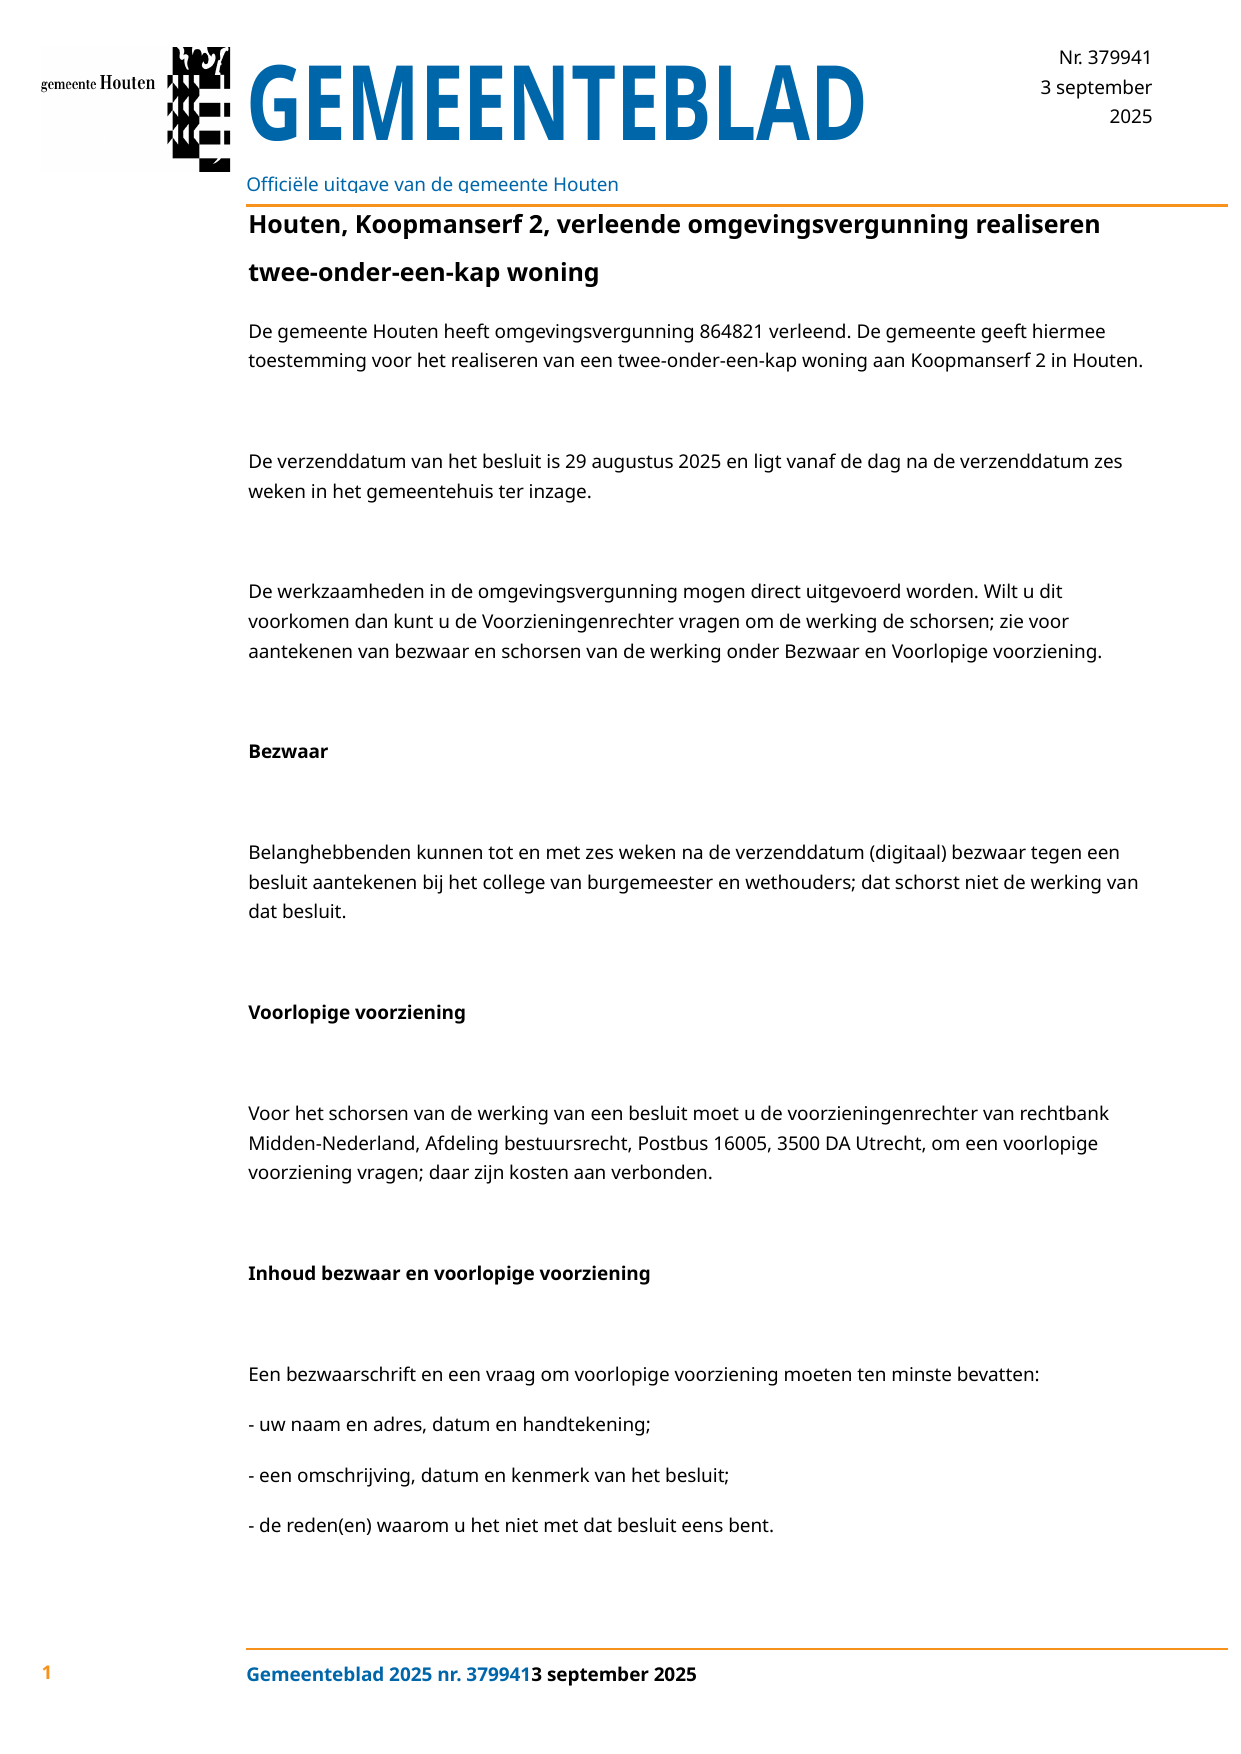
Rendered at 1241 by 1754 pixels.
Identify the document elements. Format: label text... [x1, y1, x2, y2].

text Voor het schorsen van de werking van een besluit moet u de voorzieningenrechter van rechtbank Midden-Nederland, Afdeling bestuursrecht, Postbus 16005, 3500 DA Utrecht, om een voorlopige voorziening vragen; daar zijn kosten aan verbonden. [248, 1100, 1152, 1185]
text - een omschrijving, datum en kenmerk van het besluit; [248, 1462, 1152, 1488]
text De gemeente Houten heeft omgevingsvergunning 864821 verleend. De gemeente geeft hiermee toestemming voor het realiseren van een twee-onder-een-kap woning aan Koopmanserf 2 in Houten. [248, 318, 1152, 373]
text Inhoud bezwaar en voorlopige voorziening [248, 1260, 1152, 1286]
text - de reden(en) waarom u het niet met dat besluit eens bent. [248, 1512, 1152, 1538]
text De verzenddatum van het besluit is 29 augustus 2025 en ligt vanaf de dag na de verzenddatum zes weken in het gemeentehuis ter inzage. [248, 448, 1152, 504]
picture [41, 47, 231, 172]
text Voorlopige voorziening [248, 999, 1152, 1025]
text Bezwaar [248, 739, 1152, 764]
text De werkzaamheden in de omgevingsvergunning mogen direct uitgevoerd worden. Wilt u dit voorkomen dan kunt u de Voorzieningenrechter vragen om de werking de schorsen; zie voor aantekenen van bezwaar en schorsen van de werking onder Bezwaar en Voorlopige voorziening. [248, 579, 1152, 664]
text Een bezwaarschrift en een vraag om voorlopige voorziening moeten ten minste bevatten: [248, 1361, 1152, 1387]
text Belanghebbenden kunnen tot en met zes weken na de verzenddatum (digitaal) bezwaar tegen een besluit aantekenen bij het college van burgemeester en wethouders; dat schorst niet de werking van dat besluit. [248, 839, 1152, 924]
text - uw naam en adres, datum en handtekening; [248, 1412, 1152, 1437]
text Houten, Koopmanserf 2, verleende omgevingsvergunning realiseren twee-onder-een-kap woning [248, 207, 1152, 288]
